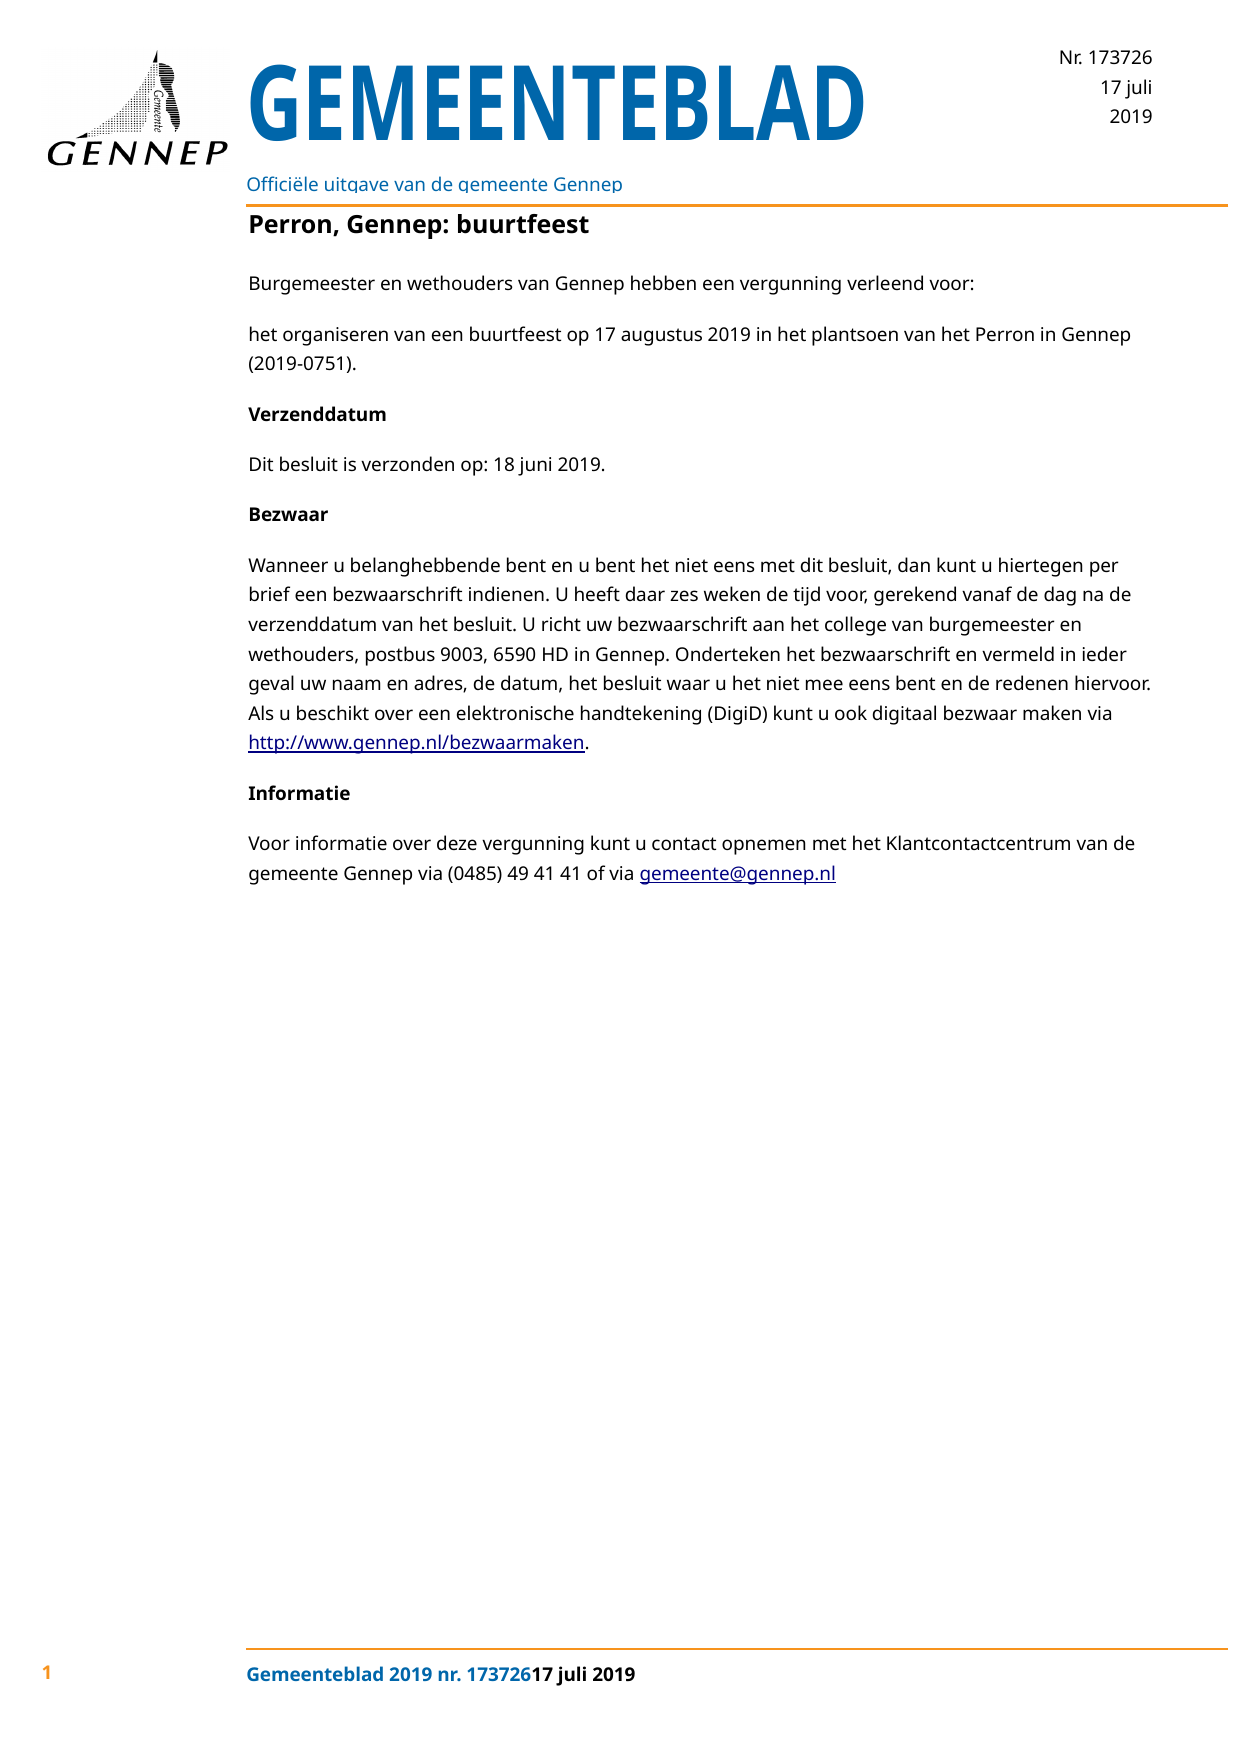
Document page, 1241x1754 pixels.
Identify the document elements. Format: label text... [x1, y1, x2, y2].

text Perron, Gennep: buurtfeest [248, 207, 1152, 241]
text Informatie [248, 780, 1152, 806]
text het organiseren van een buurtfeest op 17 augustus 2019 in het plantsoen van het Perron in Gennep (2019-0751). [248, 321, 1152, 376]
text Voor informatie over deze vergunning kunt u contact opnemen met het Klantcontactcentrum van de gemeente Gennep via (0485) 49 41 41 of via gemeente@gennep.nl [248, 830, 1152, 886]
text Burgemeester en wethouders van Gennep hebben een vergunning verleend voor: [248, 270, 1152, 296]
picture [41, 47, 231, 172]
text Wanneer u belanghebbende bent en u bent het niet eens met dit besluit, dan kunt u hiertegen per brief een bezwaarschrift indienen. U heeft daar zes weken de tijd voor, gerekend vanaf de dag na de verzenddatum van het besluit. U richt uw bezwaarschrift aan het college van burgemeester en wethouders, postbus 9003, 6590 HD in Gennep. Onderteken het bezwaarschrift en vermeld in ieder geval uw naam en adres, de datum, het besluit waar u het niet mee eens bent en de redenen hiervoor. Als u beschikt over een elektronische handtekening (DigiD) kunt u ook digitaal bezwaar maken via http://www.gennep.nl/bezwaarmaken. [248, 552, 1152, 755]
text Verzenddatum [248, 401, 1152, 426]
text Bezwaar [248, 502, 1152, 527]
text Dit besluit is verzonden op: 18 juni 2019. [248, 451, 1152, 477]
